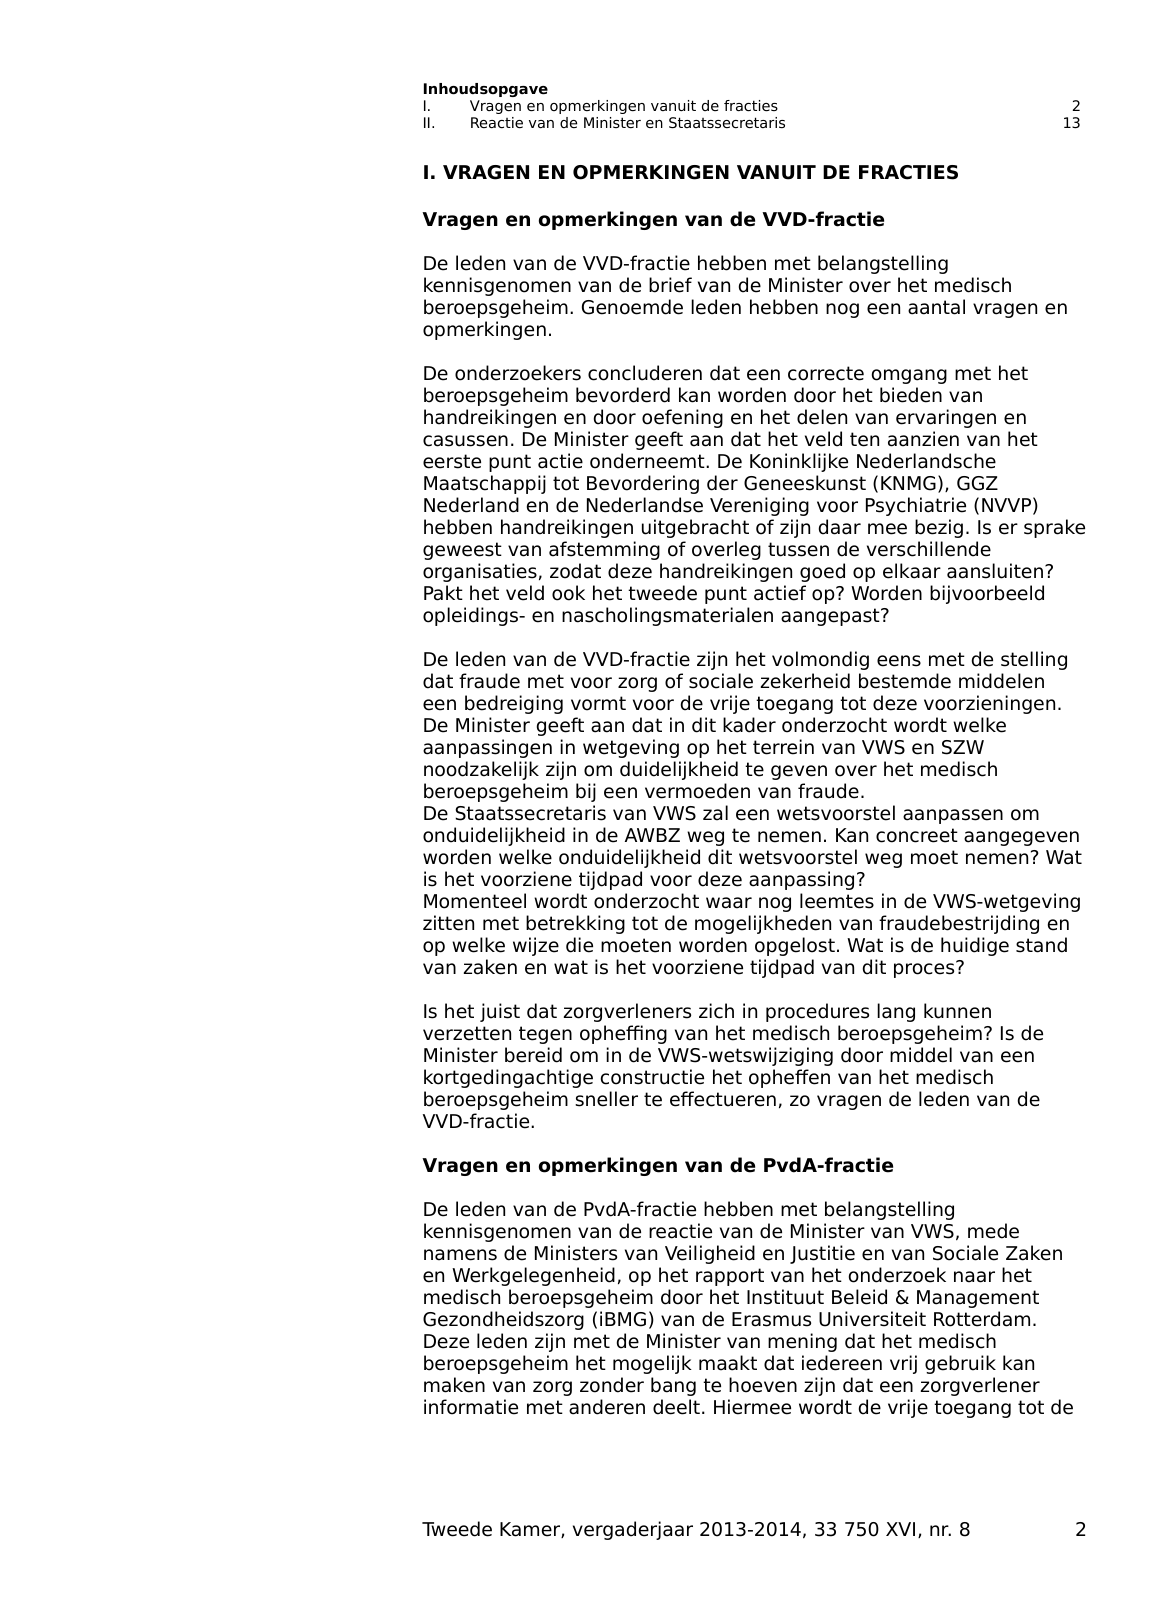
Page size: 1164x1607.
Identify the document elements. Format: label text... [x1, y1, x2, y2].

text De Staatssecretaris van VWS zal een wetsvoorstel aanpassen om onduidelijkheid in de AWBZ weg te nemen. Kan concreet aangegeven worden welke onduidelijkheid dit wetsvoorstel weg moet nemen? Wat is het voorziene tijdpad voor deze aanpassing? [422, 803, 1087, 891]
table_cell 2 [1013, 98, 1087, 115]
table_cell 13 [1013, 115, 1087, 132]
text Is het juist dat zorgverleners zich in procedures lang kunnen verzetten tegen opheffing van het medisch beroepsgeheim? Is de Minister bereid om in de VWS-wetswijziging door middel van een kortgedingachtige constructie het opheffen van het medisch beroepsgeheim sneller te effectueren, zo vragen de leden van de VVD-fractie. [422, 1001, 1087, 1133]
text Momenteel wordt onderzocht waar nog leemtes in de VWS-wetgeving zitten met betrekking tot de mogelijkheden van fraudebestrijding en op welke wijze die moeten worden opgelost. Wat is de huidige stand van zaken en wat is het voorziene tijdpad van dit proces? [422, 891, 1087, 979]
table_cell I. [422, 98, 463, 115]
table_cell Vragen en opmerkingen vanuit de fracties [464, 98, 1013, 115]
table_header Inhoudsopgave [422, 81, 1013, 98]
text De leden van de PvdA-fractie hebben met belangstelling kennisgenomen van de reactie van de Minister van VWS, mede namens de Ministers van Veiligheid en Justitie en van Sociale Zaken en Werkgelegenheid, op het rapport van het onderzoek naar het medisch beroepsgeheim door het Instituut Beleid & Management Gezondheidszorg (iBMG) van de Erasmus Universiteit Rotterdam. Deze leden zijn met de Minister van mening dat het medisch beroepsgeheim het mogelijk maakt dat iedereen vrij gebruik kan maken van zorg zonder bang te hoeven zijn dat een zorgverlener informatie met anderen deelt. Hiermee wordt de vrije toegang tot de [422, 1199, 1087, 1419]
text De leden van de VVD-fractie zijn het volmondig eens met de stelling dat fraude met voor zorg of sociale zekerheid bestemde middelen een bedreiging vormt voor de vrije toegang tot deze voorzieningen. De Minister geeft aan dat in dit kader onderzocht wordt welke aanpassingen in wetgeving op het terrein van VWS en SZW noodzakelijk zijn om duidelijkheid te geven over het medisch beroepsgeheim bij een vermoeden van fraude. [422, 649, 1087, 803]
table_header [1013, 81, 1087, 98]
text De onderzoekers concluderen dat een correcte omgang met het beroepsgeheim bevorderd kan worden door het bieden van handreikingen en door oefening en het delen van ervaringen en casussen. De Minister geeft aan dat het veld ten aanzien van het eerste punt actie onderneemt. De Koninklijke Nederlandsche Maatschappij tot Bevordering der Geneeskunst (KNMG), GGZ Nederland en de Nederlandse Vereniging voor Psychiatrie (NVVP) hebben handreikingen uitgebracht of zijn daar mee bezig. Is er sprake geweest van afstemming of overleg tussen de verschillende organisaties, zodat deze handreikingen goed op elkaar aansluiten? Pakt het veld ook het tweede punt actief op? Worden bijvoorbeeld opleidings- en nascholingsmaterialen aangepast? [422, 363, 1087, 627]
table_cell Reactie van de Minister en Staatssecretaris [464, 115, 1013, 132]
subtitle I. VRAGEN EN OPMERKINGEN VANUIT DE FRACTIES [422, 162, 1087, 184]
subtitle Vragen en opmerkingen van de PvdA-fractie [422, 1155, 1087, 1177]
table_cell II. [422, 115, 463, 132]
subtitle Vragen en opmerkingen van de VVD-fractie [422, 209, 1087, 231]
text De leden van de VVD-fractie hebben met belangstelling kennisgenomen van de brief van de Minister over het medisch beroepsgeheim. Genoemde leden hebben nog een aantal vragen en opmerkingen. [422, 253, 1087, 341]
